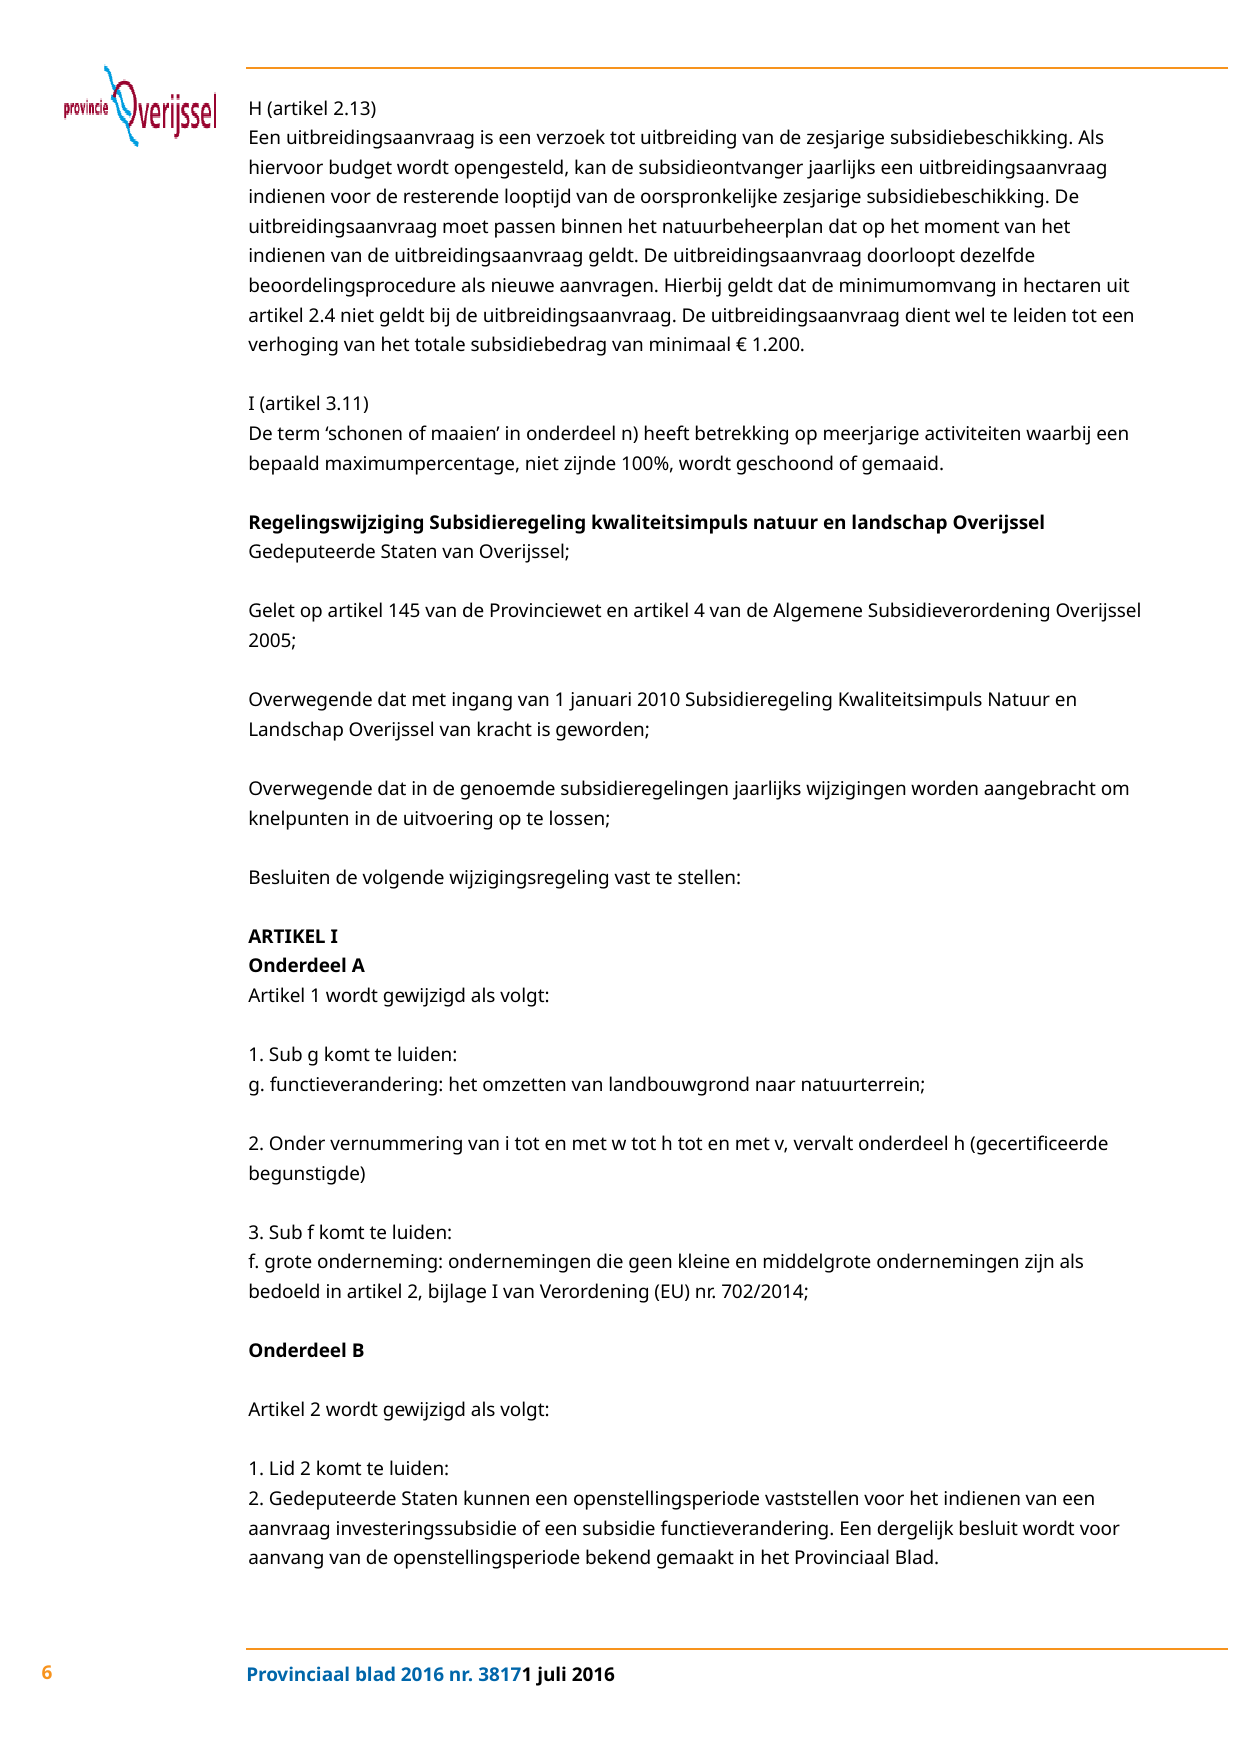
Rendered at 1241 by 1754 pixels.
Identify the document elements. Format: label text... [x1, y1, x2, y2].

text 1. Lid 2 komt te luiden: [248, 1456, 1152, 1481]
text Onderdeel A [248, 953, 1152, 978]
text f. grote onderneming: ondernemingen die geen kleine en middelgrote ondernemingen zijn als bedoeld in artikel 2, bijlage I van Verordening (EU) nr. 702/2014; [248, 1248, 1152, 1304]
text g. functieverandering: het omzetten van landbouwgrond naar natuurterrein; [248, 1071, 1152, 1097]
text 2. Gedeputeerde Staten kunnen een openstellingsperiode vaststellen voor het indienen van een aanvraag investeringssubsidie of een subsidie functieverandering. Een dergelijk besluit wordt voor aanvang van de openstellingsperiode bekend gemaakt in het Provinciaal Blad. [248, 1485, 1152, 1570]
text H (artikel 2.13) [248, 95, 1152, 121]
text Regelingswijziging Subsidieregeling kwaliteitsimpuls natuur en landschap Overijssel [248, 509, 1152, 535]
text 3. Sub f komt te luiden: [248, 1219, 1152, 1245]
text Gelet op artikel 145 van de Provinciewet en artikel 4 van de Algemene Subsidieverordening Overijssel 2005; [248, 598, 1152, 653]
text De term ‘schonen of maaien’ in onderdeel n) heeft betrekking op meerjarige activiteiten waarbij een bepaald maximumpercentage, niet zijnde 100%, wordt geschoond of gemaaid. [248, 420, 1152, 476]
text 1. Sub g komt te luiden: [248, 1041, 1152, 1067]
text Onderdeel B [248, 1337, 1152, 1363]
text Overwegende dat in de genoemde subsidieregelingen jaarlijks wijzigingen worden aangebracht om knelpunten in de uitvoering op te lossen; [248, 775, 1152, 831]
text I (artikel 3.11) [248, 391, 1152, 416]
text Besluiten de volgende wijzigingsregeling vast te stellen: [248, 864, 1152, 890]
text 2. Onder vernummering van i tot en met w tot h tot en met v, vervalt onderdeel h (gecertificeerde begunstigde) [248, 1130, 1152, 1186]
text Overwegende dat met ingang van 1 januari 2010 Subsidieregeling Kwaliteitsimpuls Natuur en Landschap Overijssel van kracht is geworden; [248, 686, 1152, 742]
text Gedeputeerde Staten van Overijssel; [248, 538, 1152, 564]
picture [41, 47, 231, 172]
text ARTIKEL I [248, 923, 1152, 949]
text Artikel 1 wordt gewijzigd als volgt: [248, 982, 1152, 1008]
text Een uitbreidingsaanvraag is een verzoek tot uitbreiding van de zesjarige subsidiebeschikking. Als hiervoor budget wordt opengesteld, kan de subsidieontvanger jaarlijks een uitbreidingsaanvraag indienen voor de resterende looptijd van de oorspronkelijke zesjarige subsidiebeschikking. De uitbreidingsaanvraag moet passen binnen het natuurbeheerplan dat op het moment van het indienen van de uitbreidingsaanvraag geldt. De uitbreidingsaanvraag doorloopt dezelfde beoordelingsprocedure als nieuwe aanvragen. Hierbij geldt dat de minimumomvang in hectaren uit artikel 2.4 niet geldt bij de uitbreidingsaanvraag. De uitbreidingsaanvraag dient wel te leiden tot een verhoging van het totale subsidiebedrag van minimaal € 1.200. [248, 124, 1152, 357]
text Artikel 2 wordt gewijzigd als volgt: [248, 1396, 1152, 1422]
